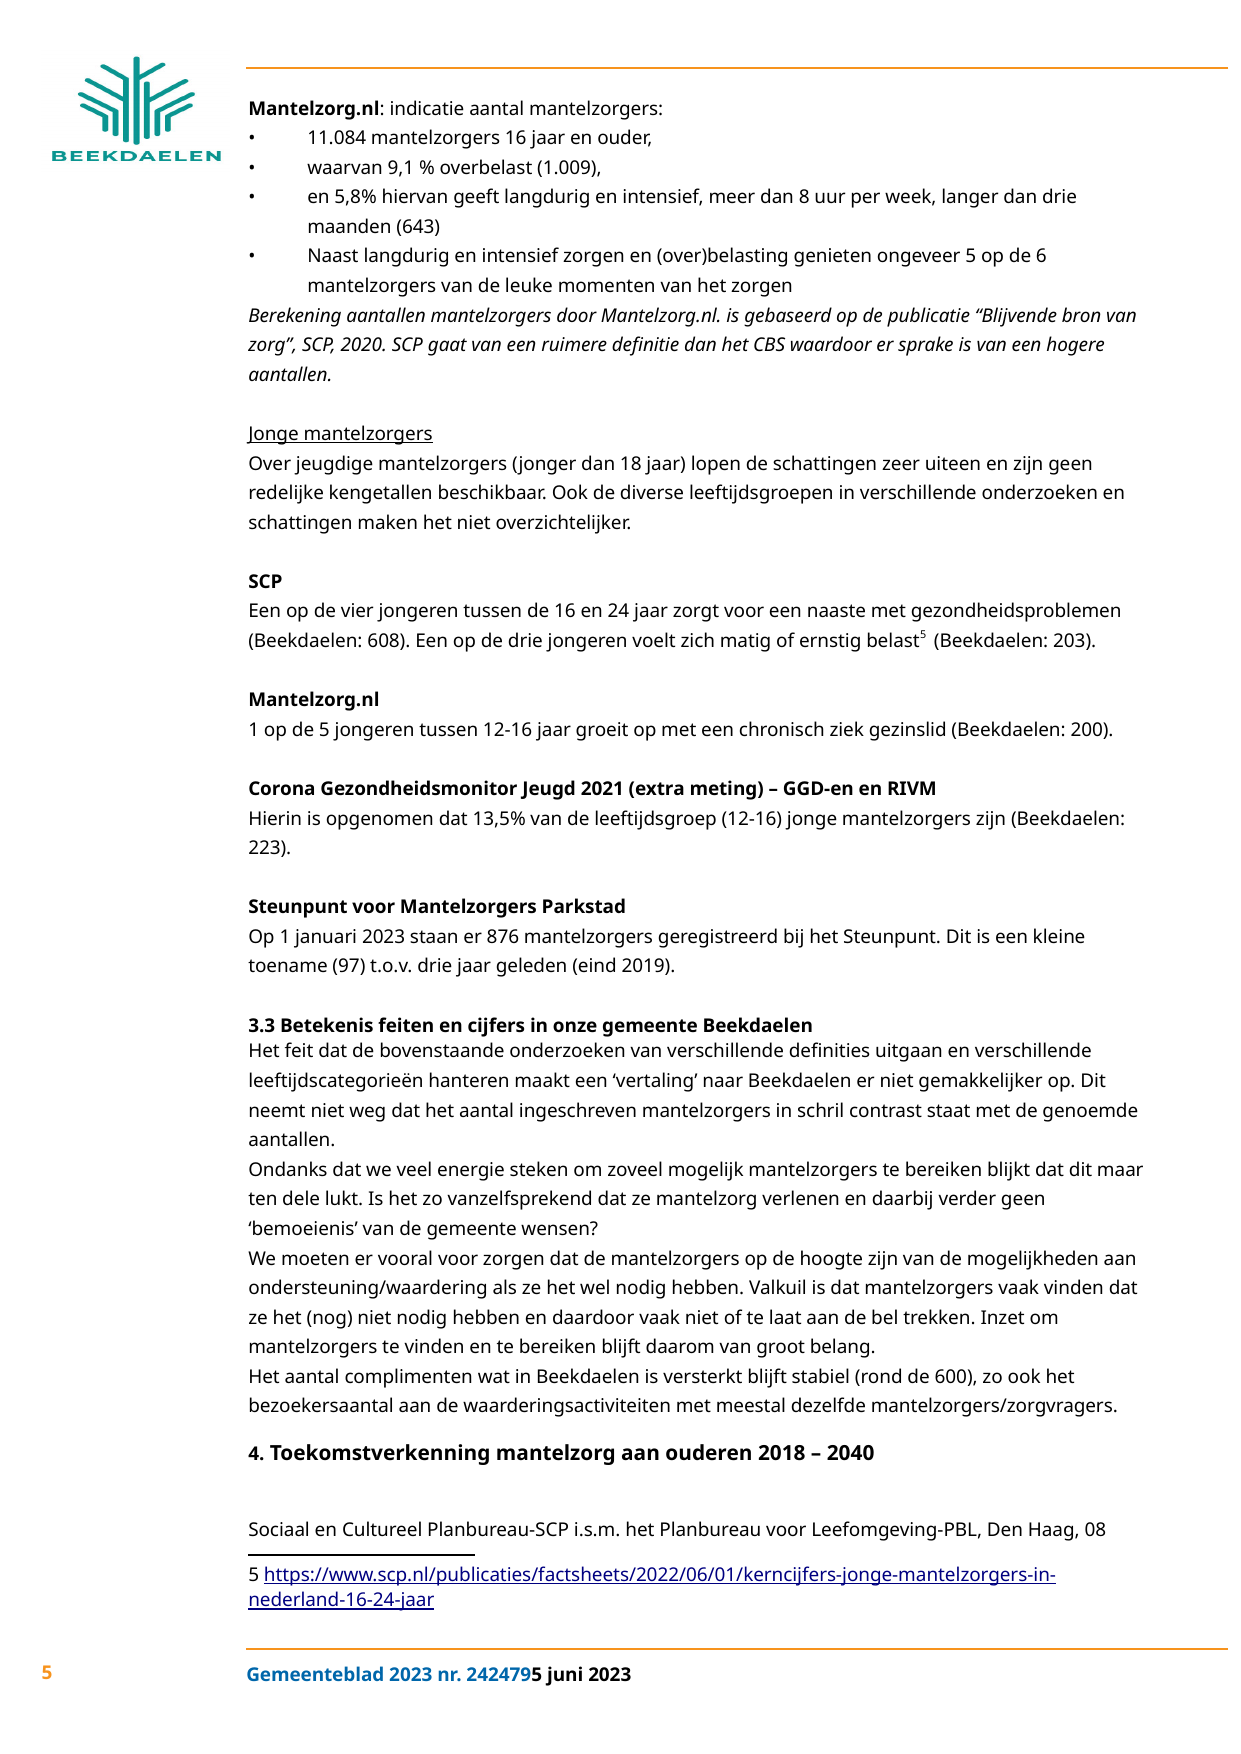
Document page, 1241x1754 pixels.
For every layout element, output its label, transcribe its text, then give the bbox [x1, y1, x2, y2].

text Sociaal en Cultureel Planbureau-SCP i.s.m. het Planbureau voor Leefomgeving-PBL, Den Haag, 08 [248, 1516, 1152, 1542]
text 4. Toekomstverkenning mantelzorg aan ouderen 2018 – 2040 [248, 1438, 1152, 1467]
text https://www.scp.nl/publicaties/factsheets/2022/06/01/kerncijfers-jonge-mantelzorgers-in-nederland-16-24-jaar [248, 1561, 1152, 1612]
text Mantelzorg.nl: indicatie aantal mantelzorgers: [248, 95, 1152, 121]
text Jonge mantelzorgers [248, 420, 1152, 446]
text Een op de vier jongeren tussen de 16 en 24 jaar zorgt voor een naaste met gezondheidsproblemen (Beekdaelen: 608). Een op de drie jongeren voelt zich matig of ernstig belast (Beekdaelen: 203). [248, 598, 1152, 653]
list waarvan 9,1 % overbelast (1.009), [248, 154, 1152, 180]
text Op 1 januari 2023 staan er 876 mantelzorgers geregistreerd bij het Steunpunt. Dit is een kleine toename (97) t.o.v. drie jaar geleden (eind 2019). [248, 923, 1152, 978]
list Naast langdurig en intensief zorgen en (over)belasting genieten ongeveer 5 op de 6 mantelzorgers van de leuke momenten van het zorgen [248, 243, 1152, 298]
text Corona Gezondheidsmonitor Jeugd 2021 (extra meting) – GGD-en en RIVM [248, 775, 1152, 801]
text Ondanks dat we veel energie steken om zoveel mogelijk mantelzorgers te bereiken blijkt dat dit maar ten dele lukt. Is het zo vanzelfsprekend dat ze mantelzorg verlenen en daarbij verder geen ‘bemoeienis’ van de gemeente wensen? [248, 1156, 1152, 1241]
text Hierin is opgenomen dat 13,5% van de leeftijdsgroep (12-16) jonge mantelzorgers zijn (Beekdaelen: 223). [248, 805, 1152, 860]
text Het feit dat de bovenstaande onderzoeken van verschillende definities uitgaan en verschillende leeftijdscategorieën hanteren maakt een ‘vertaling’ naar Beekdaelen er niet gemakkelijker op. Dit neemt niet weg dat het aantal ingeschreven mantelzorgers in schril contrast staat met de genoemde aantallen. [248, 1038, 1152, 1152]
list en 5,8% hiervan geeft langdurig en intensief, meer dan 8 uur per week, langer dan drie maanden (643) [248, 183, 1152, 239]
text Mantelzorg.nl [248, 686, 1152, 712]
text Steunpunt voor Mantelzorgers Parkstad [248, 893, 1152, 919]
text Berekening aantallen mantelzorgers door Mantelzorg.nl. is gebaseerd op de publicatie “Blijvende bron van zorg”, SCP, 2020. SCP gaat van een ruimere definitie dan het CBS waardoor er sprake is van een hogere aantallen. [248, 302, 1152, 387]
picture [41, 47, 231, 172]
text 1 op de 5 jongeren tussen 12-16 jaar groeit op met een chronisch ziek gezinslid (Beekdaelen: 200). [248, 716, 1152, 742]
text Over jeugdige mantelzorgers (jonger dan 18 jaar) lopen de schattingen zeer uiteen en zijn geen redelijke kengetallen beschikbaar. Ook de diverse leeftijdsgroepen in verschillende onderzoeken en schattingen maken het niet overzichtelijker. [248, 450, 1152, 535]
text 3.3 Betekenis feiten en cijfers in onze gemeente Beekdaelen [248, 1012, 1152, 1038]
text Het aantal complimenten wat in Beekdaelen is versterkt blijft stabiel (rond de 600), zo ook het bezoekersaantal aan de waarderingsactiviteiten met meestal dezelfde mantelzorgers/zorgvragers. [248, 1363, 1152, 1418]
list 11.084 mantelzorgers 16 jaar en ouder, [248, 124, 1152, 150]
text SCP [248, 568, 1152, 594]
text We moeten er vooral voor zorgen dat de mantelzorgers op de hoogte zijn van de mogelijkheden aan ondersteuning/waardering als ze het wel nodig hebben. Valkuil is dat mantelzorgers vaak vinden dat ze het (nog) niet nodig hebben en daardoor vaak niet of te laat aan de bel trekken. Inzet om mantelzorgers te vinden en te bereiken blijft daarom van groot belang. [248, 1245, 1152, 1359]
